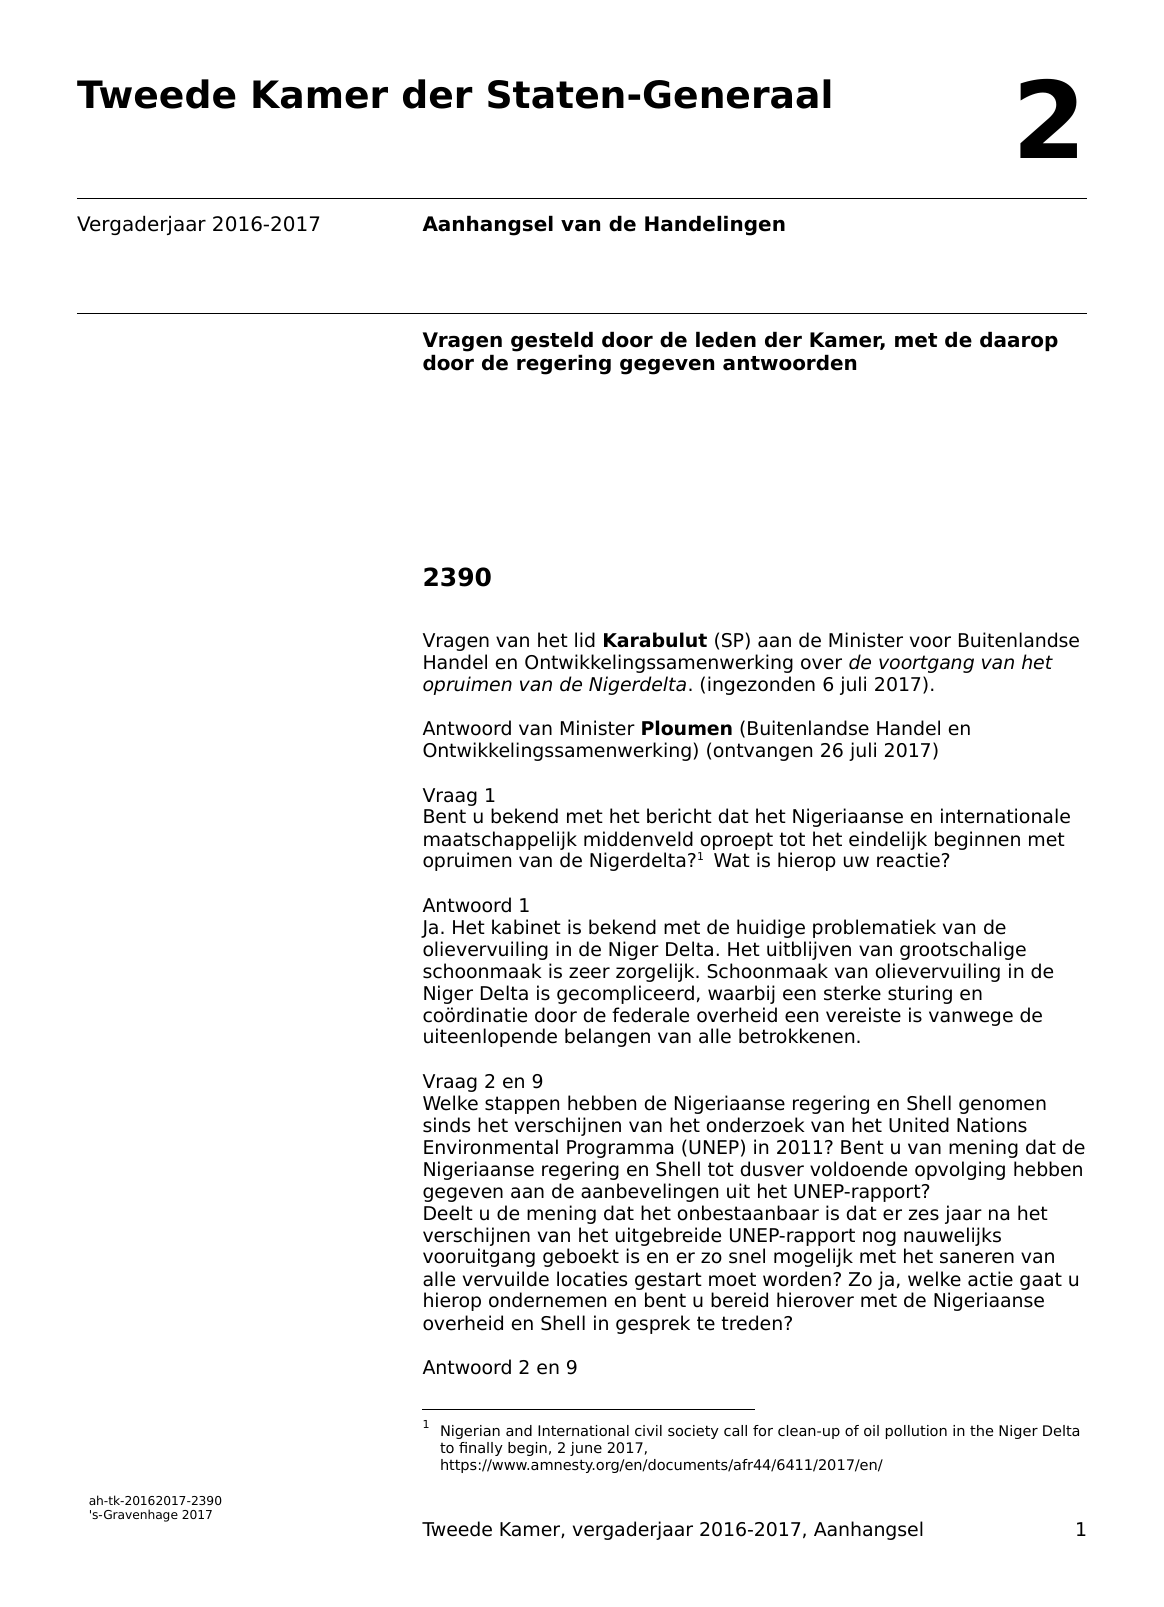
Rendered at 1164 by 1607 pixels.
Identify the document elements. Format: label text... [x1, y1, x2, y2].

table_header 2 [886, 59, 1087, 198]
text Vraag 2 en 9 [422, 1071, 1087, 1093]
text Antwoord 2 en 9 [422, 1357, 1087, 1378]
text Ja. Het kabinet is bekend met de huidige problematiek van de olievervuiling in de Niger Delta. Het uitblijven van grootschalige schoonmaak is zeer zorgelijk. Schoonmaak van olievervuiling in de Niger Delta is gecompliceerd, waarbij een sterke sturing en coördinatie door de federale overheid een vereiste is vanwege de uiteenlopende belangen van alle betrokkenen. [422, 917, 1087, 1048]
table_header Tweede Kamer der Staten-Generaal [77, 59, 886, 198]
text Nigerian and International civil society call for clean-up of oil pollution in the Niger Delta to finally begin, 2 june 2017, https://www.amnesty.org/en/documents/afr44/6411/2017/en/ [422, 1418, 1087, 1474]
text 2390 [422, 563, 1087, 592]
text Deelt u de mening dat het onbestaanbaar is dat er zes jaar na het verschijnen van het uitgebreide UNEP-rapport nog nauwelijks vooruitgang geboekt is en er zo snel mogelijk met het saneren van alle vervuilde locaties gestart moet worden? Zo ja, welke actie gaat u hierop ondernemen en bent u bereid hierover met de Nigeriaanse overheid en Shell in gesprek te treden? [422, 1202, 1087, 1334]
text Vragen van het lid Karabulut (SP) aan de Minister voor Buitenlandse Handel en Ontwikkelingssamenwerking over de voortgang van het opruimen van de Nigerdelta. (ingezonden 6 juli 2017). [422, 630, 1087, 696]
table_cell Vergaderjaar 2016-2017 [77, 199, 422, 313]
table_cell Vragen gesteld door de leden der Kamer, met de daarop door de regering gegeven antwoorden [422, 314, 1087, 375]
text ah-tk-20162017-2390 [88, 1494, 323, 1508]
table_cell [77, 314, 422, 375]
text Vraag 1 [422, 784, 1087, 806]
table_cell Aanhangsel van de Handelingen [422, 199, 1087, 313]
text Antwoord van Minister Ploumen (Buitenlandse Handel en Ontwikkelingssamenwerking) (ontvangen 26 juli 2017) [422, 718, 1087, 762]
text 's-Gravenhage 2017 [88, 1508, 323, 1522]
text Welke stappen hebben de Nigeriaanse regering en Shell genomen sinds het verschijnen van het onderzoek van het United Nations Environmental Programma (UNEP) in 2011? Bent u van mening dat de Nigeriaanse regering en Shell tot dusver voldoende opvolging hebben gegeven aan de aanbevelingen uit het UNEP-rapport? [422, 1093, 1087, 1202]
text Bent u bekend met het bericht dat het Nigeriaanse en internationale maatschappelijk middenveld oproept tot het eindelijk beginnen met opruimen van de Nigerdelta? Wat is hierop uw reactie? [422, 806, 1087, 872]
text Antwoord 1 [422, 894, 1087, 917]
